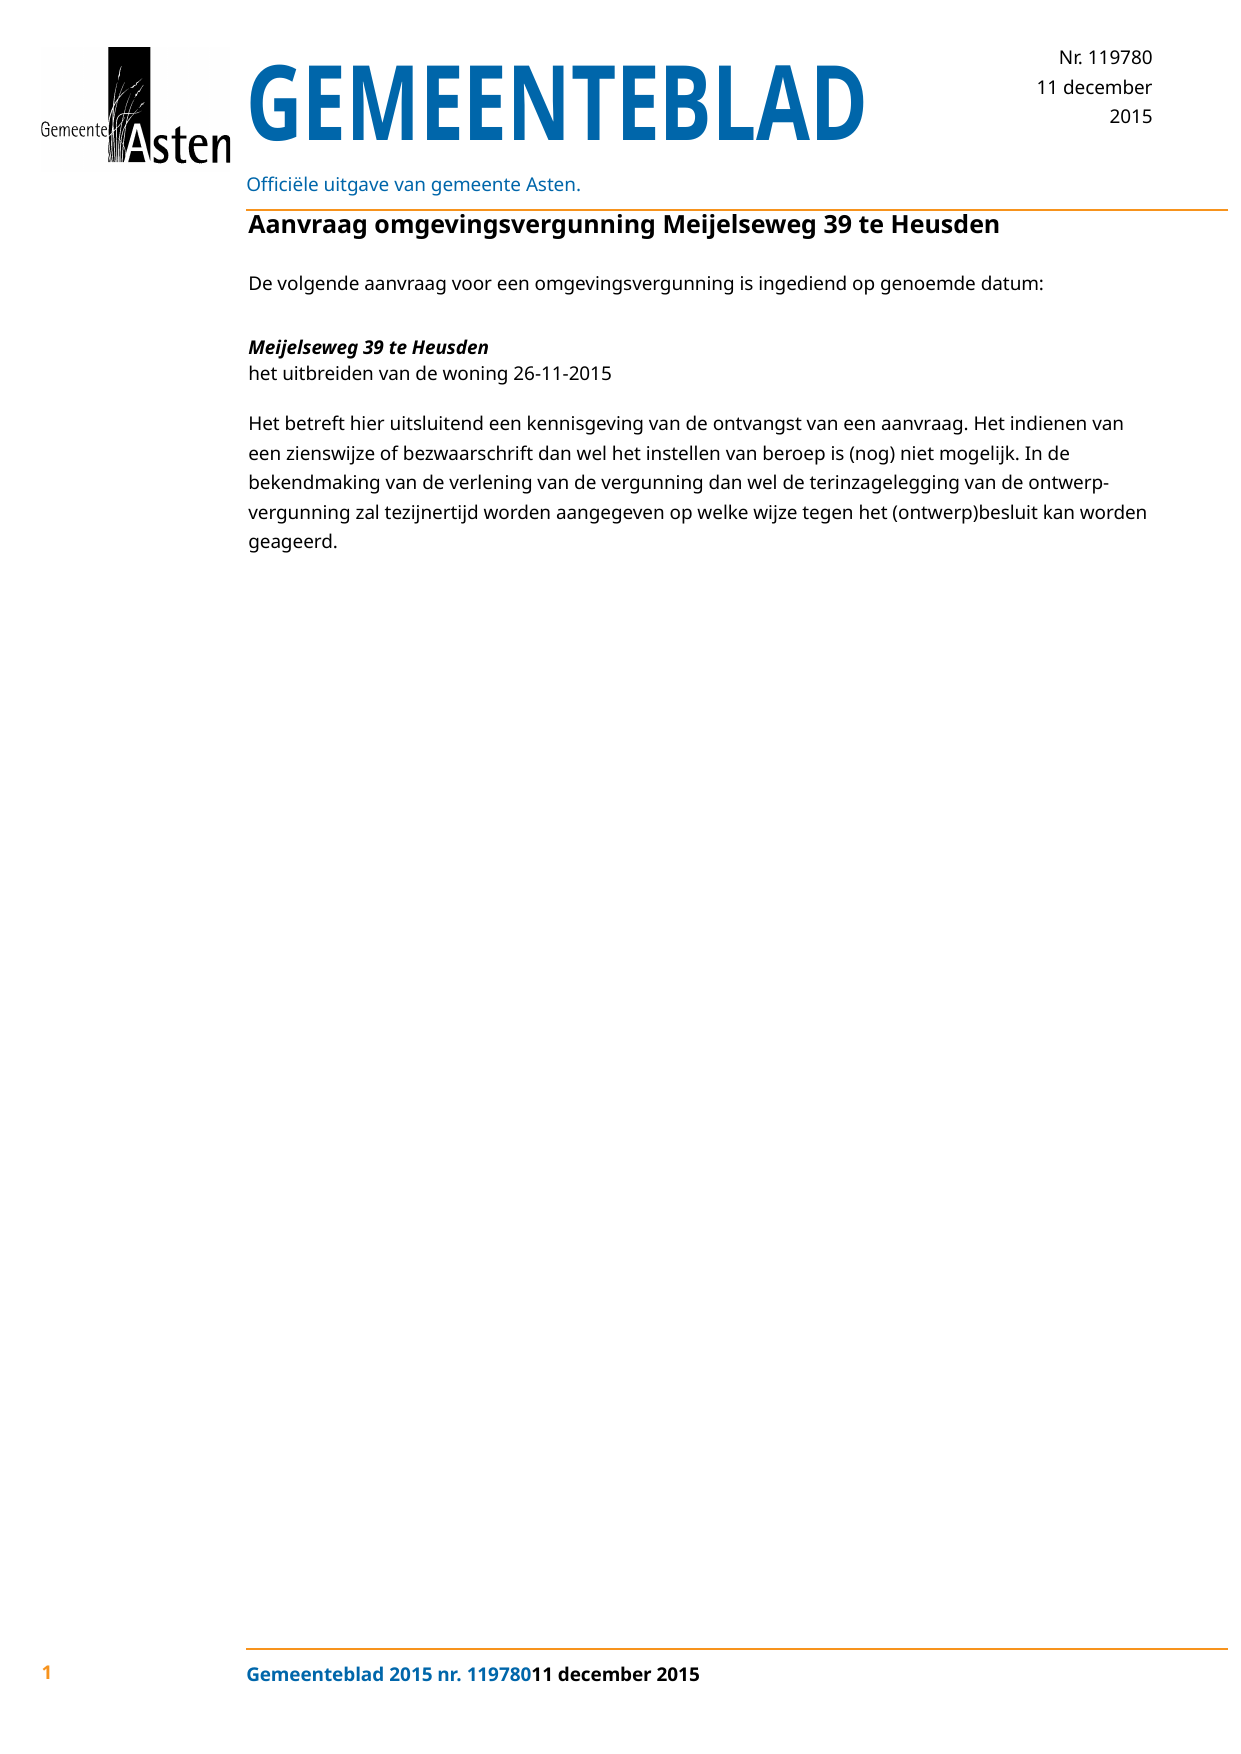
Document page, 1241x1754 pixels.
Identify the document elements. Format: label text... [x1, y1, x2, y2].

text Aanvraag omgevingsvergunning Meijelseweg 39 te Heusden [248, 211, 1152, 241]
text De volgende aanvraag voor een omgevingsvergunning is ingediend op genoemde datum: [248, 270, 1152, 296]
text het uitbreiden van de woning 26-11-2015 [248, 360, 1152, 386]
text Het betreft hier uitsluitend een kennisgeving van de ontvangst van een aanvraag. Het indienen van een zienswijze of bezwaarschrift dan wel het instellen van beroep is (nog) niet mogelijk. In de bekendmaking van de verlening van de vergunning dan wel de terinzagelegging van de ontwerp-vergunning zal tezijnertijd worden aangegeven op welke wijze tegen het (ontwerp)besluit kan worden geageerd. [248, 410, 1152, 554]
text Meijelseweg 39 te Heusden [248, 334, 1152, 360]
picture [41, 47, 231, 172]
